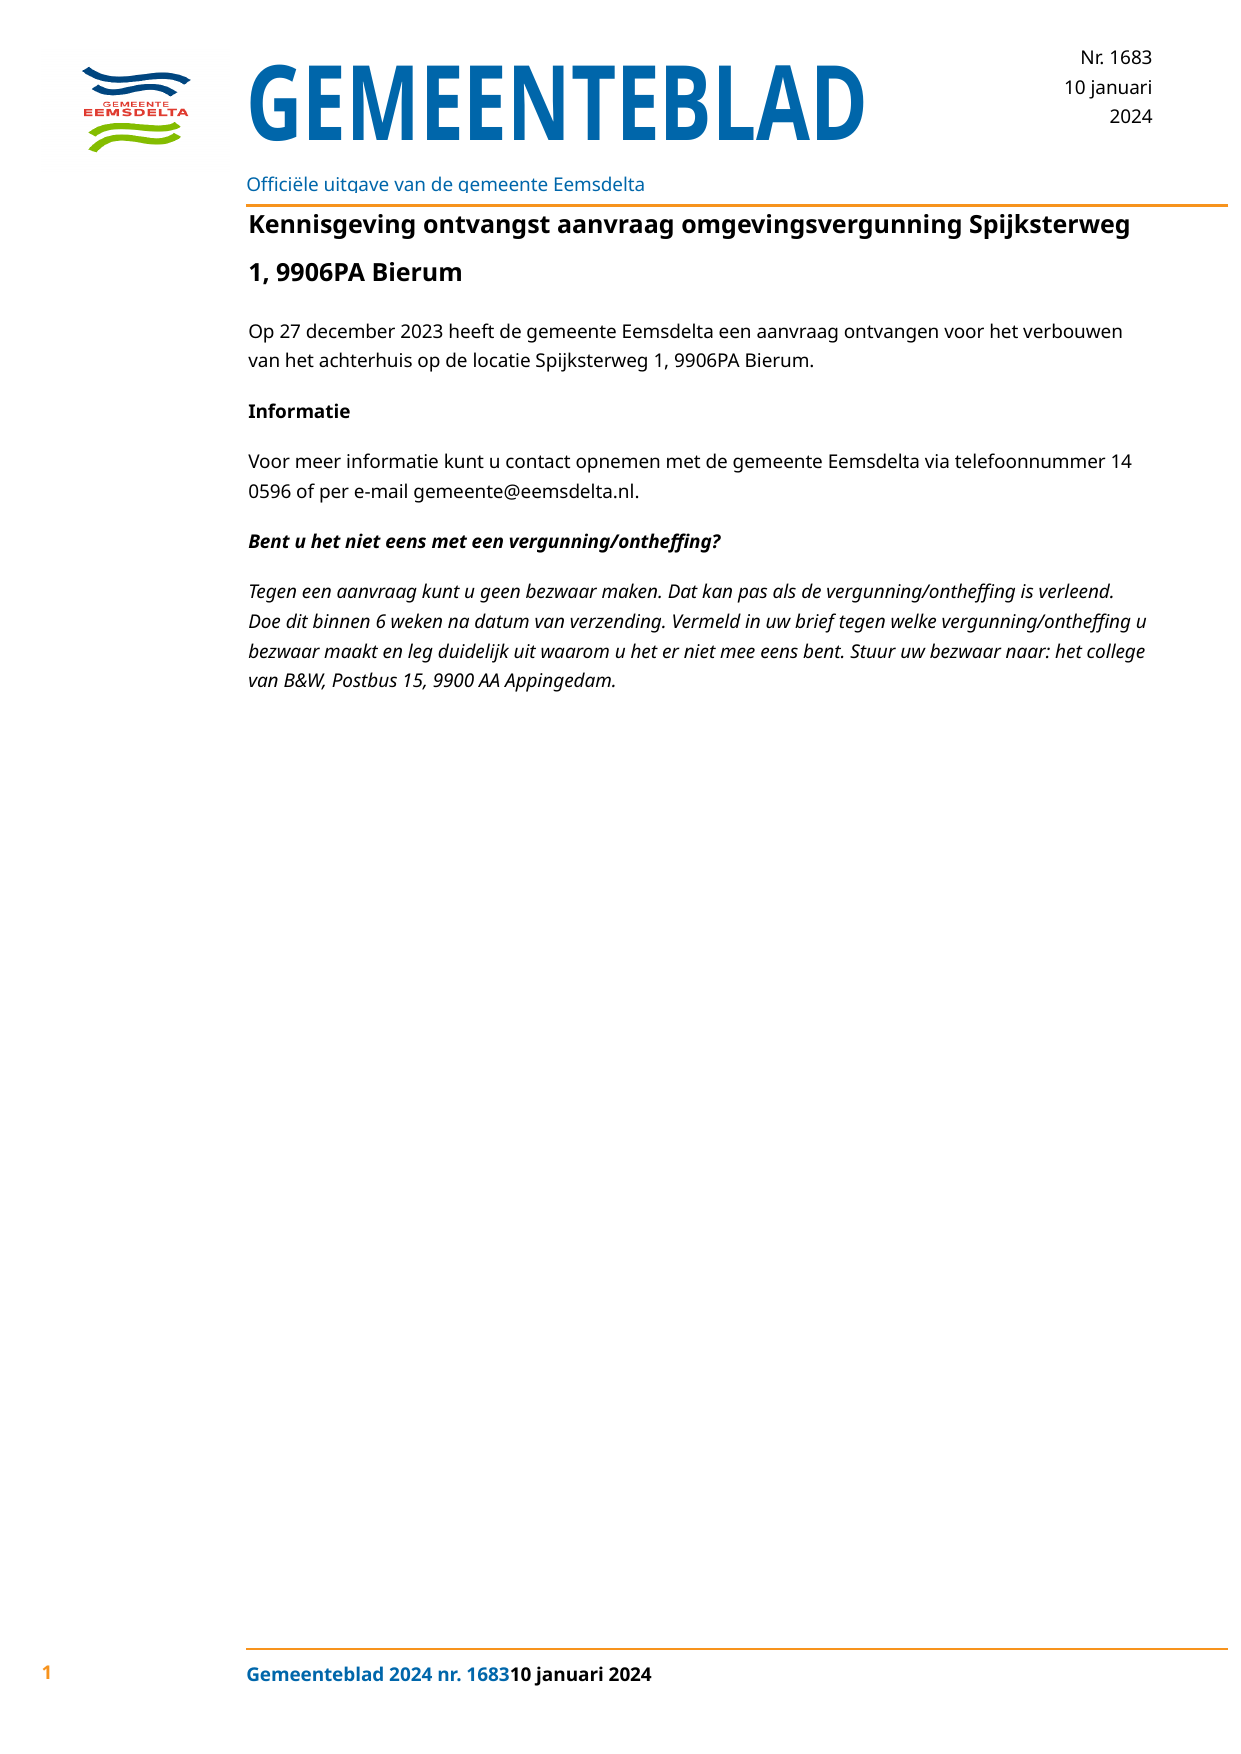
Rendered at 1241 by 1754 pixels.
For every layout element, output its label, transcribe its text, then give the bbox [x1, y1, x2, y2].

text Informatie [248, 398, 1152, 424]
picture [41, 47, 231, 172]
text Bent u het niet eens met een vergunning/ontheffing? [248, 528, 1152, 554]
text Kennisgeving ontvangst aanvraag omgevingsvergunning Spijksterweg 1, 9906PA Bierum [248, 207, 1152, 288]
text Op 27 december 2023 heeft de gemeente Eemsdelta een aanvraag ontvangen voor het verbouwen van het achterhuis op de locatie Spijksterweg 1, 9906PA Bierum. [248, 318, 1152, 373]
text Tegen een aanvraag kunt u geen bezwaar maken. Dat kan pas als de vergunning/ontheffing is verleend. Doe dit binnen 6 weken na datum van verzending. Vermeld in uw brief tegen welke vergunning/ontheffing u bezwaar maakt en leg duidelijk uit waarom u het er niet mee eens bent. Stuur uw bezwaar naar: het college van B&W, Postbus 15, 9900 AA Appingedam. [248, 579, 1152, 693]
text Voor meer informatie kunt u contact opnemen met de gemeente Eemsdelta via telefoonnummer 14 0596 of per e-mail gemeente@eemsdelta.nl. [248, 448, 1152, 504]
